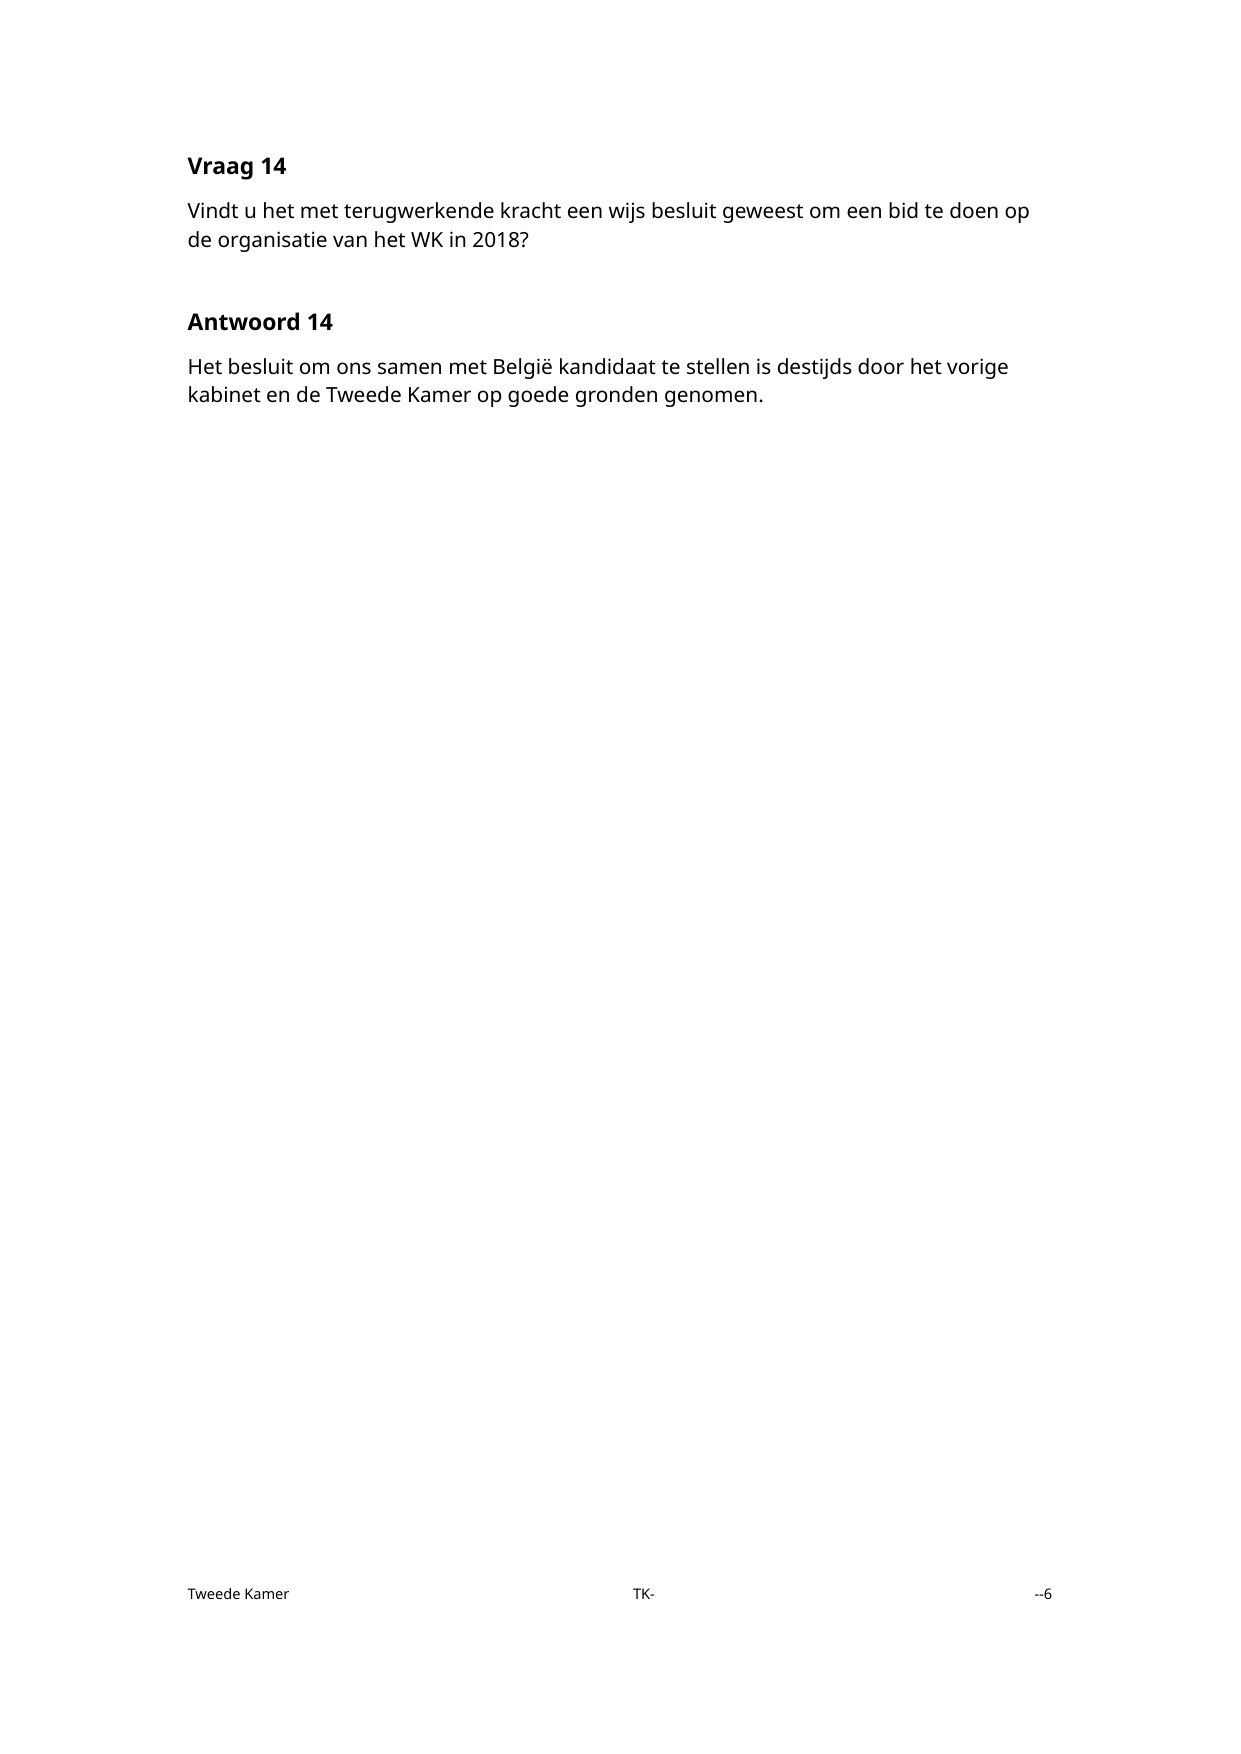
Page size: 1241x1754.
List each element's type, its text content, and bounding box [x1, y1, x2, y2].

subtitle Antwoord 14 [187, 306, 1053, 337]
subtitle Vraag 14 [187, 150, 1053, 181]
text Vindt u het met terugwerkende kracht een wijs besluit geweest om een bid te doen op de organisatie van het WK in 2018? [187, 196, 1053, 253]
text Het besluit om ons samen met België kandidaat te stellen is destijds door het vorige kabinet en de Tweede Kamer op goede gronden genomen. [187, 352, 1053, 409]
